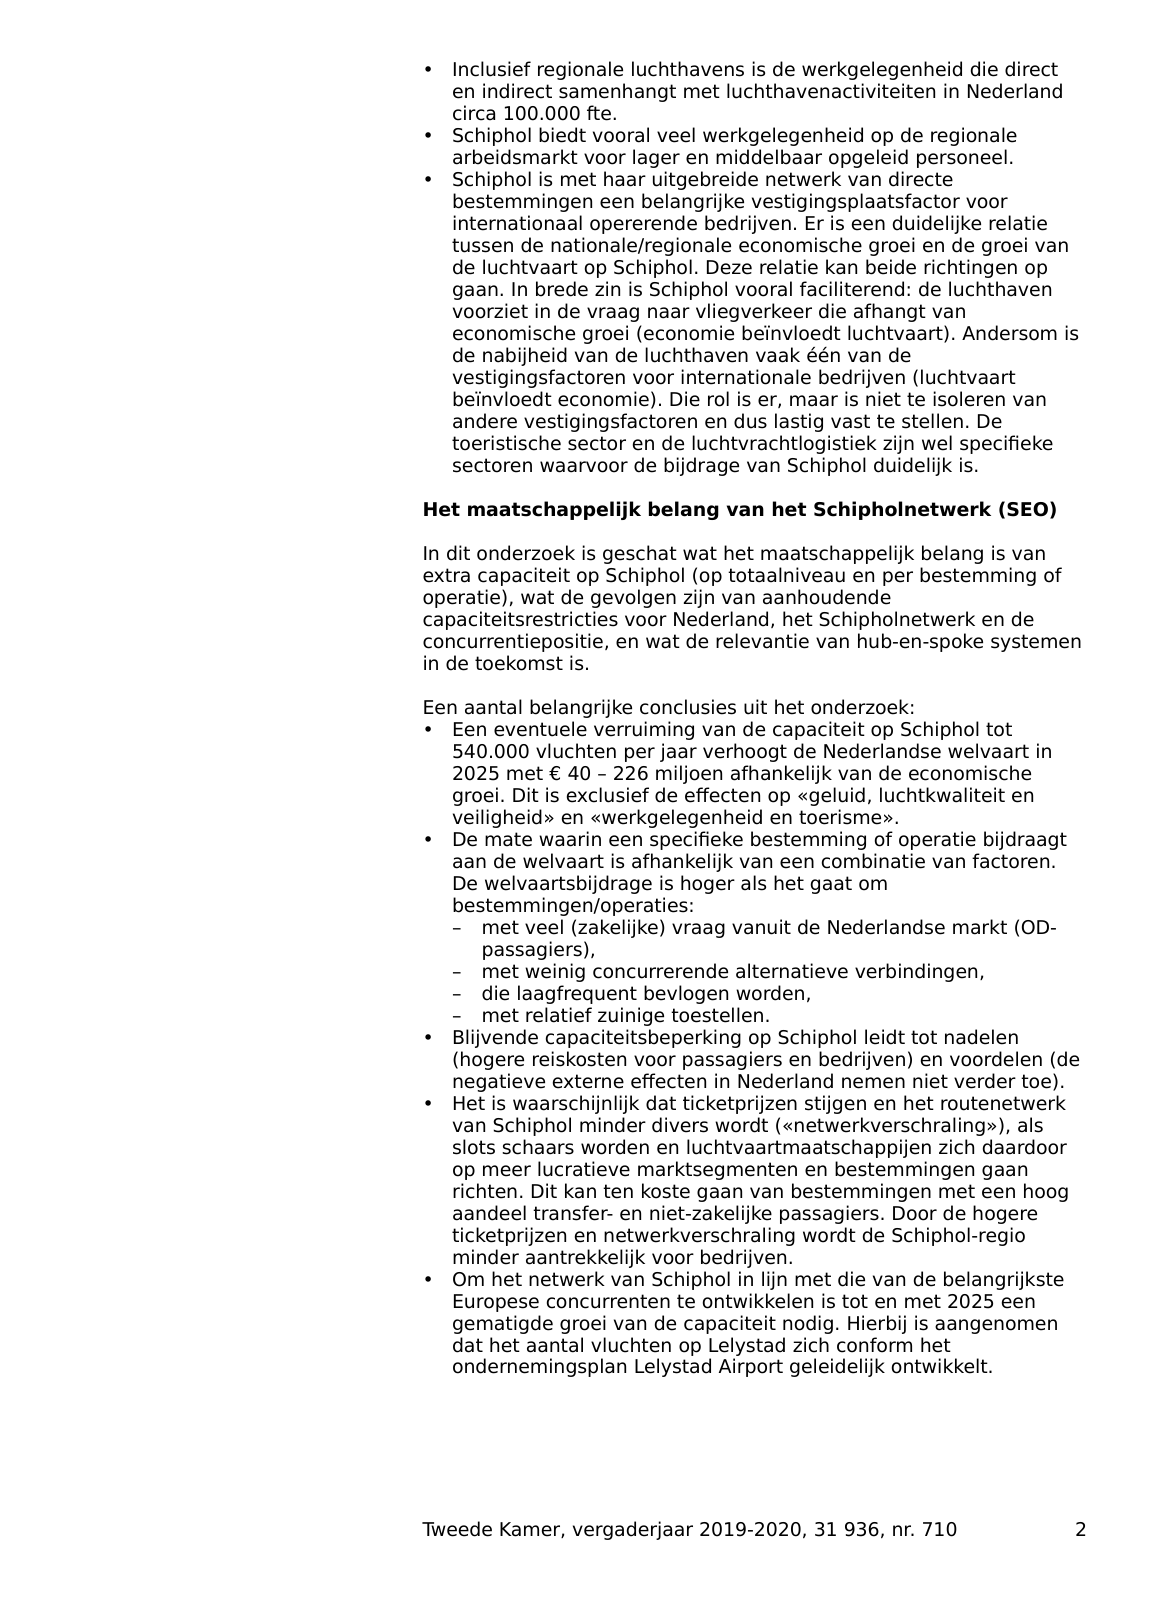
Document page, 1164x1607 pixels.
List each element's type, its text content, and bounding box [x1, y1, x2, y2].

text – die laagfrequent bevlogen worden, [452, 983, 1087, 1005]
text • Blijvende capaciteitsbeperking op Schiphol leidt tot nadelen (hogere reiskosten voor passagiers en bedrijven) en voordelen (de negatieve externe effecten in Nederland nemen niet verder toe). [422, 1027, 1087, 1093]
text • Een eventuele verruiming van de capaciteit op Schiphol tot 540.000 vluchten per jaar verhoogt de Nederlandse welvaart in 2025 met € 40 – 226 miljoen afhankelijk van de economische groei. Dit is exclusief de effecten op «geluid, luchtkwaliteit en veiligheid» en «werkgelegenheid en toerisme». [422, 719, 1087, 829]
text • Schiphol is met haar uitgebreide netwerk van directe bestemmingen een belangrijke vestigingsplaatsfactor voor internationaal opererende bedrijven. Er is een duidelijke relatie tussen de nationale/regionale economische groei en de groei van de luchtvaart op Schiphol. Deze relatie kan beide richtingen op gaan. In brede zin is Schiphol vooral faciliterend: de luchthaven voorziet in de vraag naar vliegverkeer die afhangt van economische groei (economie beïnvloedt luchtvaart). Andersom is de nabijheid van de luchthaven vaak één van de vestigingsfactoren voor internationale bedrijven (luchtvaart beïnvloedt economie). Die rol is er, maar is niet te isoleren van andere vestigingsfactoren en dus lastig vast te stellen. De toeristische sector en de luchtvrachtlogistiek zijn wel specifieke sectoren waarvoor de bijdrage van Schiphol duidelijk is. [422, 169, 1087, 477]
text • Het is waarschijnlijk dat ticketprijzen stijgen en het routenetwerk van Schiphol minder divers wordt («netwerkverschraling»), als slots schaars worden en luchtvaartmaatschappijen zich daardoor op meer lucratieve marktsegmenten en bestemmingen gaan richten. Dit kan ten koste gaan van bestemmingen met een hoog aandeel transfer- en niet-zakelijke passagiers. Door de hogere ticketprijzen en netwerkverschraling wordt de Schiphol-regio minder aantrekkelijk voor bedrijven. [422, 1093, 1087, 1268]
text – met weinig concurrerende alternatieve verbindingen, [452, 961, 1087, 983]
text In dit onderzoek is geschat wat het maatschappelijk belang is van extra capaciteit op Schiphol (op totaalniveau en per bestemming of operatie), wat de gevolgen zijn van aanhoudende capaciteitsrestricties voor Nederland, het Schipholnetwerk en de concurrentiepositie, en wat de relevantie van hub-en-spoke systemen in de toekomst is. [422, 543, 1087, 675]
text • Om het netwerk van Schiphol in lijn met die van de belangrijkste Europese concurrenten te ontwikkelen is tot en met 2025 een gematigde groei van de capaciteit nodig. Hierbij is aangenomen dat het aantal vluchten op Lelystad zich conform het ondernemingsplan Lelystad Airport geleidelijk ontwikkelt. [422, 1268, 1087, 1378]
subtitle Het maatschappelijk belang van het Schipholnetwerk (SEO) [422, 499, 1087, 521]
text Een aantal belangrijke conclusies uit het onderzoek: [422, 697, 1087, 719]
text • De mate waarin een specifieke bestemming of operatie bijdraagt aan de welvaart is afhankelijk van een combinatie van factoren. De welvaartsbijdrage is hoger als het gaat om bestemmingen/operaties: [422, 829, 1087, 917]
text • Schiphol biedt vooral veel werkgelegenheid op de regionale arbeidsmarkt voor lager en middelbaar opgeleid personeel. [422, 125, 1087, 169]
text • Inclusief regionale luchthavens is de werkgelegenheid die direct en indirect samenhangt met luchthavenactiviteiten in Nederland circa 100.000 fte. [422, 59, 1087, 125]
text – met veel (zakelijke) vraag vanuit de Nederlandse markt (OD-passagiers), [452, 917, 1087, 961]
text – met relatief zuinige toestellen. [452, 1005, 1087, 1027]
